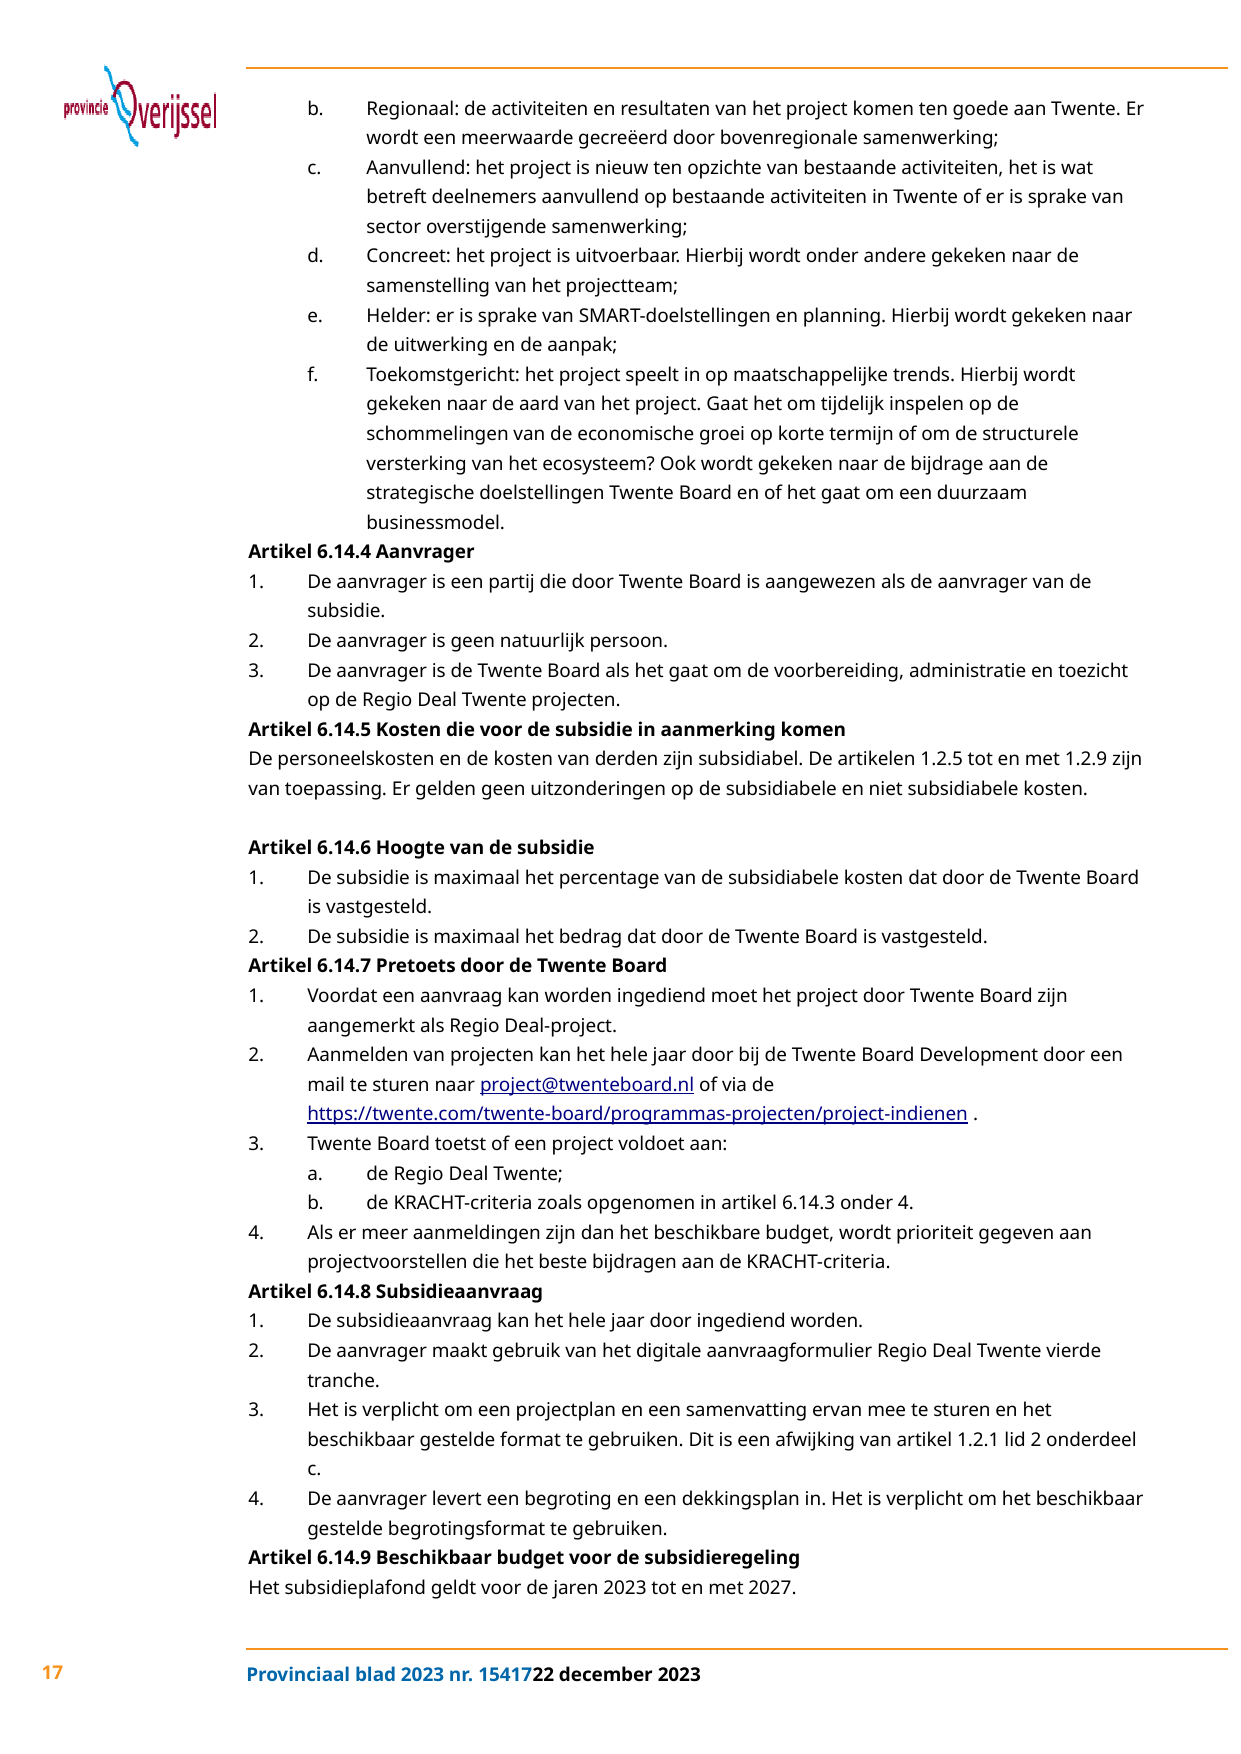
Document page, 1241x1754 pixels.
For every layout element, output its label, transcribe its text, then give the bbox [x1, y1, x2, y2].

text De personeelskosten en de kosten van derden zijn subsidiabel. De artikelen 1.2.5 tot en met 1.2.9 zijn van toepassing. Er gelden geen uitzonderingen op de subsidiabele en niet subsidiabele kosten. [248, 746, 1152, 801]
list de Regio Deal Twente; [307, 1160, 1152, 1186]
list De aanvrager maakt gebruik van het digitale aanvraagformulier Regio Deal Twente vierde tranche. [248, 1337, 1152, 1393]
list Aanvullend: het project is nieuw ten opzichte van bestaande activiteiten, het is wat betreft deelnemers aanvullend op bestaande activiteiten in Twente of er is sprake van sector overstijgende samenwerking; [307, 154, 1152, 239]
list Aanmelden van projecten kan het hele jaar door bij de Twente Board Development door een mail te sturen naar project@twenteboard.nl of via de https://twente.com/twente-board/programmas-projecten/project-indienen . [248, 1041, 1152, 1126]
text Artikel 6.14.8 Subsidieaanvraag [248, 1278, 1152, 1304]
list De subsidie is maximaal het percentage van de subsidiabele kosten dat door de Twente Board is vastgesteld. [248, 864, 1152, 919]
text Artikel 6.14.5 Kosten die voor de subsidie in aanmerking komen [248, 716, 1152, 742]
list de KRACHT-criteria zoals opgenomen in artikel 6.14.3 onder 4. [307, 1189, 1152, 1215]
list De aanvrager levert een begroting en een dekkingsplan in. Het is verplicht om het beschikbaar gestelde begrotingsformat te gebruiken. [248, 1485, 1152, 1541]
text Artikel 6.14.4 Aanvrager [248, 538, 1152, 564]
text Het subsidieplafond geldt voor de jaren 2023 tot en met 2027. [248, 1574, 1152, 1600]
list Als er meer aanmeldingen zijn dan het beschikbare budget, wordt prioriteit gegeven aan projectvoorstellen die het beste bijdragen aan de KRACHT-criteria. [248, 1219, 1152, 1274]
list Concreet: het project is uitvoerbaar. Hierbij wordt onder andere gekeken naar de samenstelling van het projectteam; [307, 243, 1152, 298]
list Twente Board toetst of een project voldoet aan: [248, 1130, 1152, 1156]
list Voordat een aanvraag kan worden ingediend moet het project door Twente Board zijn aangemerkt als Regio Deal-project. [248, 982, 1152, 1038]
list Toekomstgericht: het project speelt in op maatschappelijke trends. Hierbij wordt gekeken naar de aard van het project. Gaat het om tijdelijk inspelen op de schommelingen van de economische groei op korte termijn of om de structurele versterking van het ecosysteem? Ook wordt gekeken naar de bijdrage aan de strategische doelstellingen Twente Board en of het gaat om een duurzaam businessmodel. [307, 361, 1152, 535]
list De subsidieaanvraag kan het hele jaar door ingediend worden. [248, 1308, 1152, 1333]
list De aanvrager is de Twente Board als het gaat om de voorbereiding, administratie en toezicht op de Regio Deal Twente projecten. [248, 657, 1152, 712]
list De subsidie is maximaal het bedrag dat door de Twente Board is vastgesteld. [248, 923, 1152, 949]
list Regionaal: de activiteiten en resultaten van het project komen ten goede aan Twente. Er wordt een meerwaarde gecreëerd door bovenregionale samenwerking; [307, 95, 1152, 150]
list Helder: er is sprake van SMART-doelstellingen en planning. Hierbij wordt gekeken naar de uitwerking en de aanpak; [307, 302, 1152, 357]
list De aanvrager is een partij die door Twente Board is aangewezen als de aanvrager van de subsidie. [248, 568, 1152, 623]
text Artikel 6.14.6 Hoogte van de subsidie [248, 834, 1152, 860]
text Artikel 6.14.7 Pretoets door de Twente Board [248, 953, 1152, 978]
text Artikel 6.14.9 Beschikbaar budget voor de subsidieregeling [248, 1544, 1152, 1570]
picture [41, 47, 231, 172]
list Het is verplicht om een projectplan en een samenvatting ervan mee te sturen en het beschikbaar gestelde format te gebruiken. Dit is een afwijking van artikel 1.2.1 lid 2 onderdeel c. [248, 1396, 1152, 1481]
list De aanvrager is geen natuurlijk persoon. [248, 627, 1152, 653]
